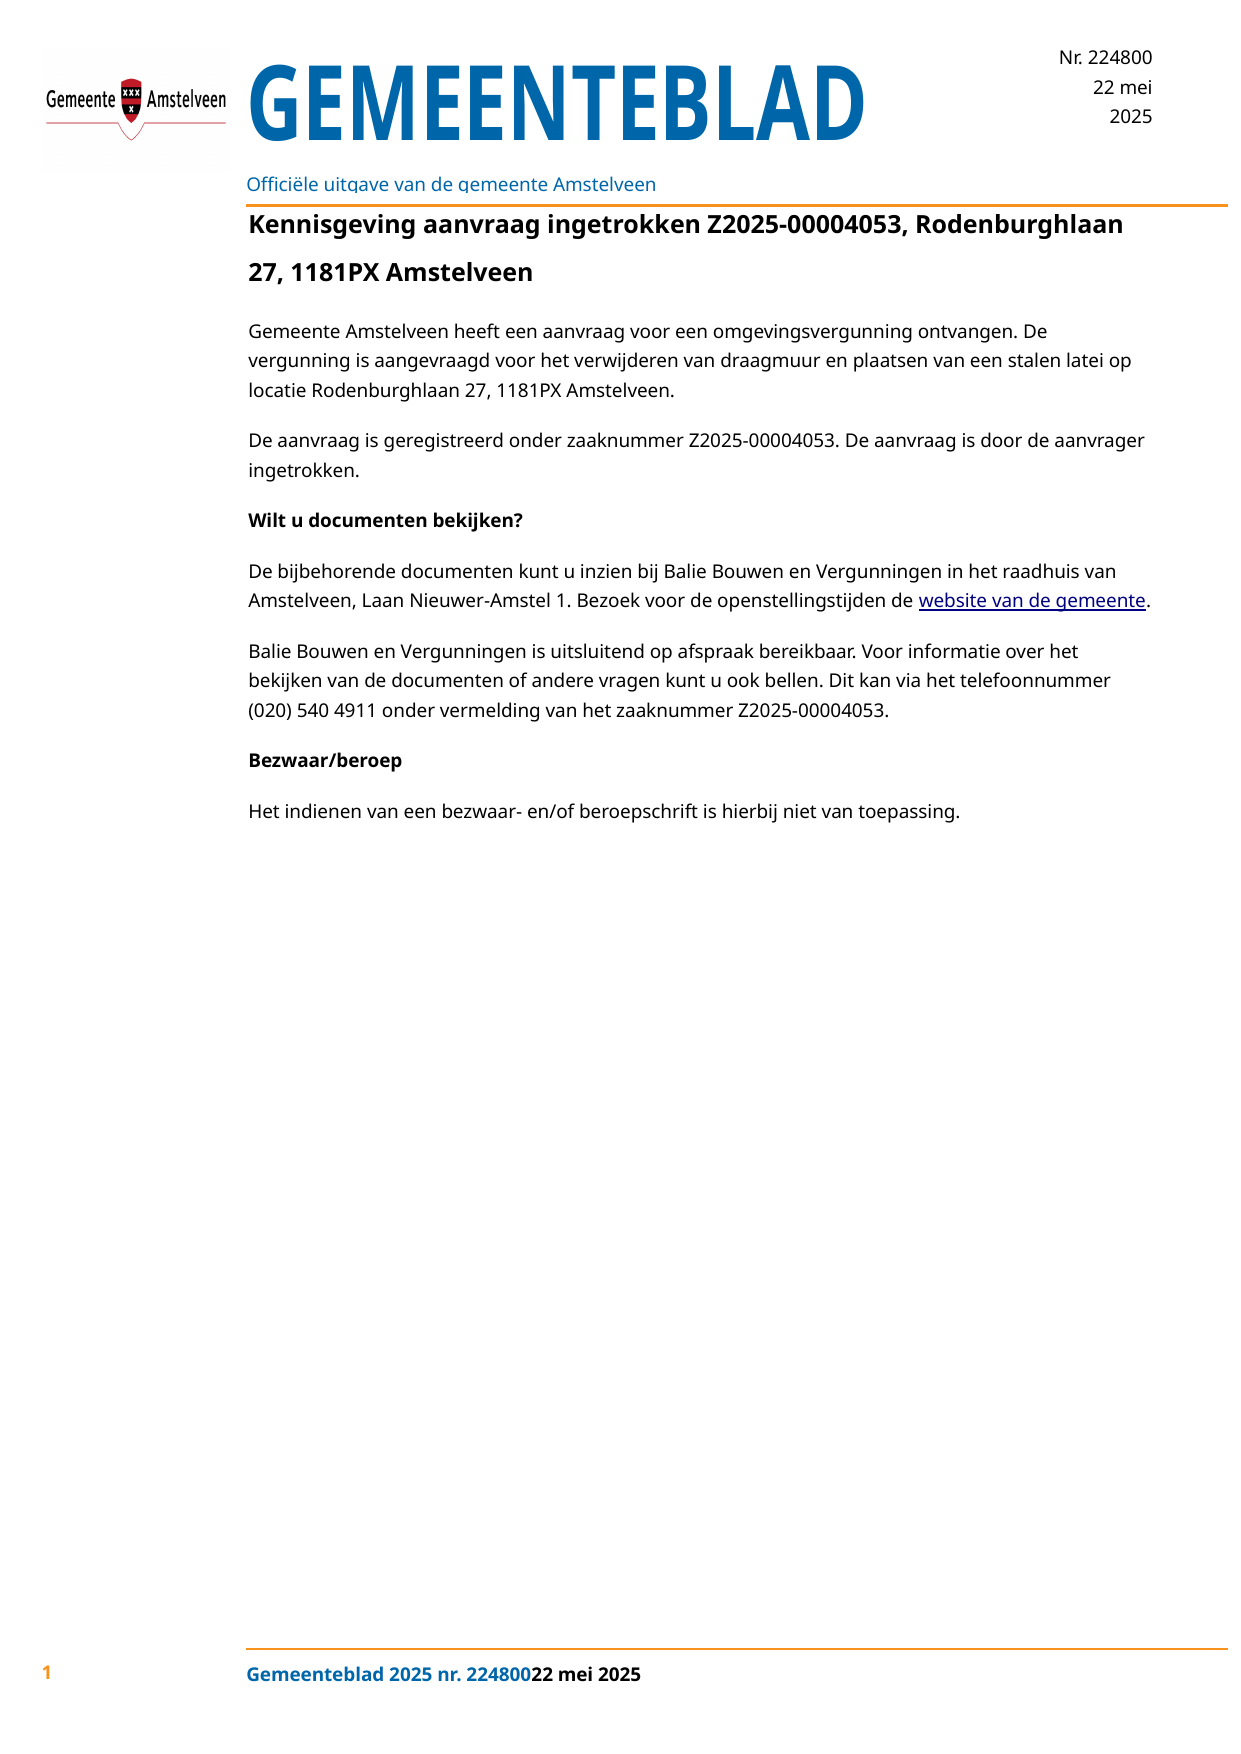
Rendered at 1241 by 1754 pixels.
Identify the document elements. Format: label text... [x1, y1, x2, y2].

text Wilt u documenten bekijken? [248, 507, 1152, 533]
text Bezwaar/beroep [248, 747, 1152, 773]
text De aanvraag is geregistreerd onder zaaknummer Z2025-00004053. De aanvraag is door de aanvrager ingetrokken. [248, 427, 1152, 483]
text Gemeente Amstelveen heeft een aanvraag voor een omgevingsvergunning ontvangen. De vergunning is aangevraagd voor het verwijderen van draagmuur en plaatsen van een stalen latei op locatie Rodenburghlaan 27, 1181PX Amstelveen. [248, 318, 1152, 403]
text Balie Bouwen en Vergunningen is uitsluitend op afspraak bereikbaar. Voor informatie over het bekijken van de documenten of andere vragen kunt u ook bellen. Dit kan via het telefoonnummer (020) 540 4911 onder vermelding van het zaaknummer Z2025-00004053. [248, 638, 1152, 723]
text Het indienen van een bezwaar- en/of beroepschrift is hierbij niet van toepassing. [248, 798, 1152, 824]
text De bijbehorende documenten kunt u inzien bij Balie Bouwen en Vergunningen in het raadhuis van Amstelveen, Laan Nieuwer-Amstel 1. Bezoek voor de openstellingstijden de website van de gemeente. [248, 558, 1152, 613]
picture [41, 47, 231, 172]
text Kennisgeving aanvraag ingetrokken Z2025-00004053, Rodenburghlaan 27, 1181PX Amstelveen [248, 207, 1152, 288]
